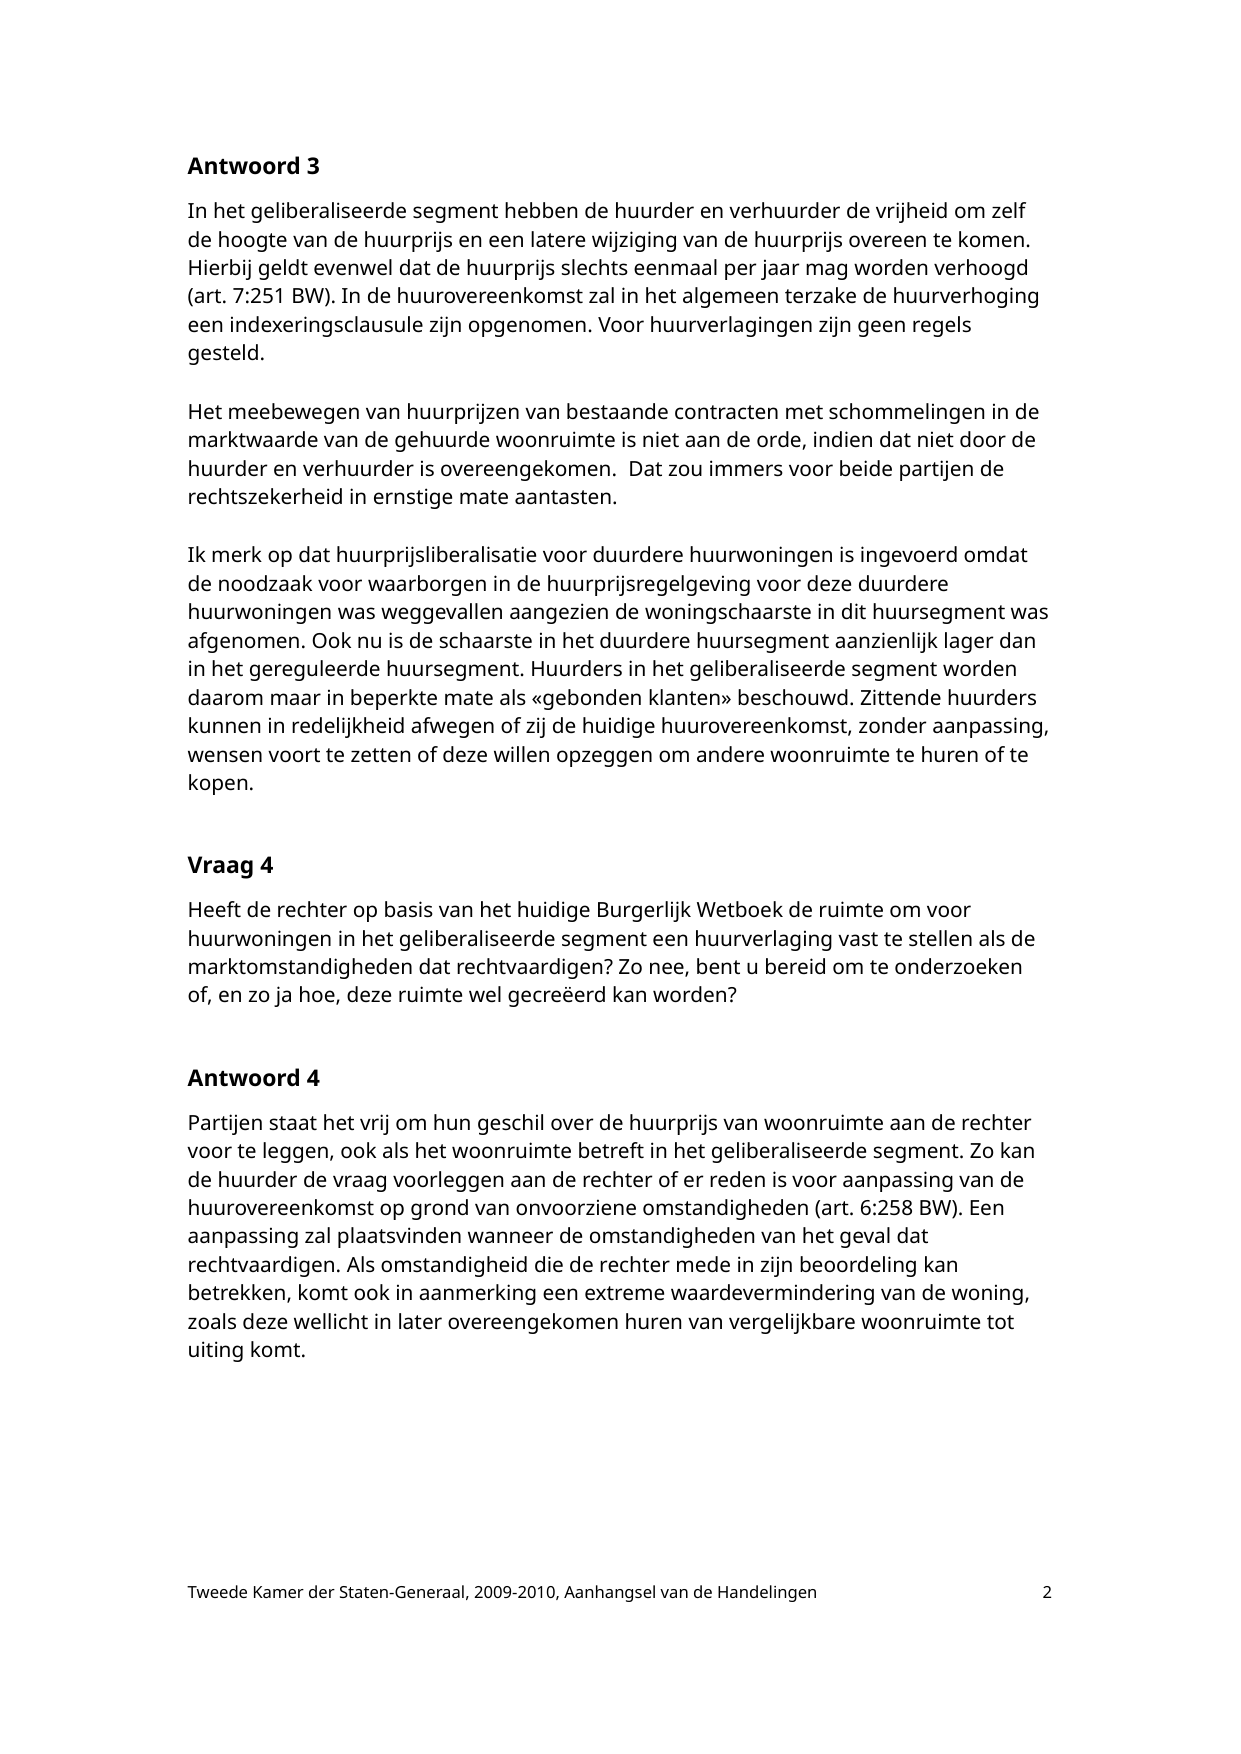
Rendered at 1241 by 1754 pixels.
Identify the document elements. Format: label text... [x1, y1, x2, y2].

text Ik merk op dat huurprijsliberalisatie voor duurdere huurwoningen is ingevoerd omdat de noodzaak voor waarborgen in de huurprijsregelgeving voor deze duurdere huurwoningen was weggevallen aangezien de woningschaarste in dit huursegment was afgenomen. Ook nu is de schaarste in het duurdere huursegment aanzienlijk lager dan in het gereguleerde huursegment. Huurders in het geliberaliseerde segment worden daarom maar in beperkte mate als «gebonden klanten» beschouwd. Zittende huurders kunnen in redelijkheid afwegen of zij de huidige huurovereenkomst, zonder aanpassing, wensen voort te zetten of deze willen opzeggen om andere woonruimte te huren of te kopen. [187, 541, 1053, 797]
text In het geliberaliseerde segment hebben de huurder en verhuurder de vrijheid om zelf de hoogte van de huurprijs en een latere wijziging van de huurprijs overeen te komen. Hierbij geldt evenwel dat de huurprijs slechts eenmaal per jaar mag worden verhoogd (art. 7:251 BW). In de huurovereenkomst zal in het algemeen terzake de huurverhoging een indexeringsclausule zijn opgenomen. Voor huurverlagingen zijn geen regels gesteld. [187, 196, 1053, 367]
subtitle Vraag 4 [187, 849, 1053, 880]
subtitle Antwoord 3 [187, 150, 1053, 181]
subtitle Antwoord 4 [187, 1062, 1053, 1093]
text Het meebewegen van huurprijzen van bestaande contracten met schommelingen in de marktwaarde van de gehuurde woonruimte is niet aan de orde, indien dat niet door de huurder en verhuurder is overeengekomen. Dat zou immers voor beide partijen de rechtszekerheid in ernstige mate aantasten. [187, 397, 1053, 511]
text Heeft de rechter op basis van het huidige Burgerlijk Wetboek de ruimte om voor huurwoningen in het geliberaliseerde segment een huurverlaging vast te stellen als de marktomstandigheden dat rechtvaardigen? Zo nee, bent u bereid om te onderzoeken of, en zo ja hoe, deze ruimte wel gecreëerd kan worden? [187, 895, 1053, 1009]
text Partijen staat het vrij om hun geschil over de huurprijs van woonruimte aan de rechter voor te leggen, ook als het woonruimte betreft in het geliberaliseerde segment. Zo kan de huurder de vraag voorleggen aan de rechter of er reden is voor aanpassing van de huurovereenkomst op grond van onvoorziene omstandigheden (art. 6:258 BW). Een aanpassing zal plaatsvinden wanneer de omstandigheden van het geval dat rechtvaardigen. Als omstandigheid die de rechter mede in zijn beoordeling kan betrekken, komt ook in aanmerking een extreme waardevermindering van de woning, zoals deze wellicht in later overeengekomen huren van vergelijkbare woonruimte tot uiting komt. [187, 1108, 1053, 1364]
